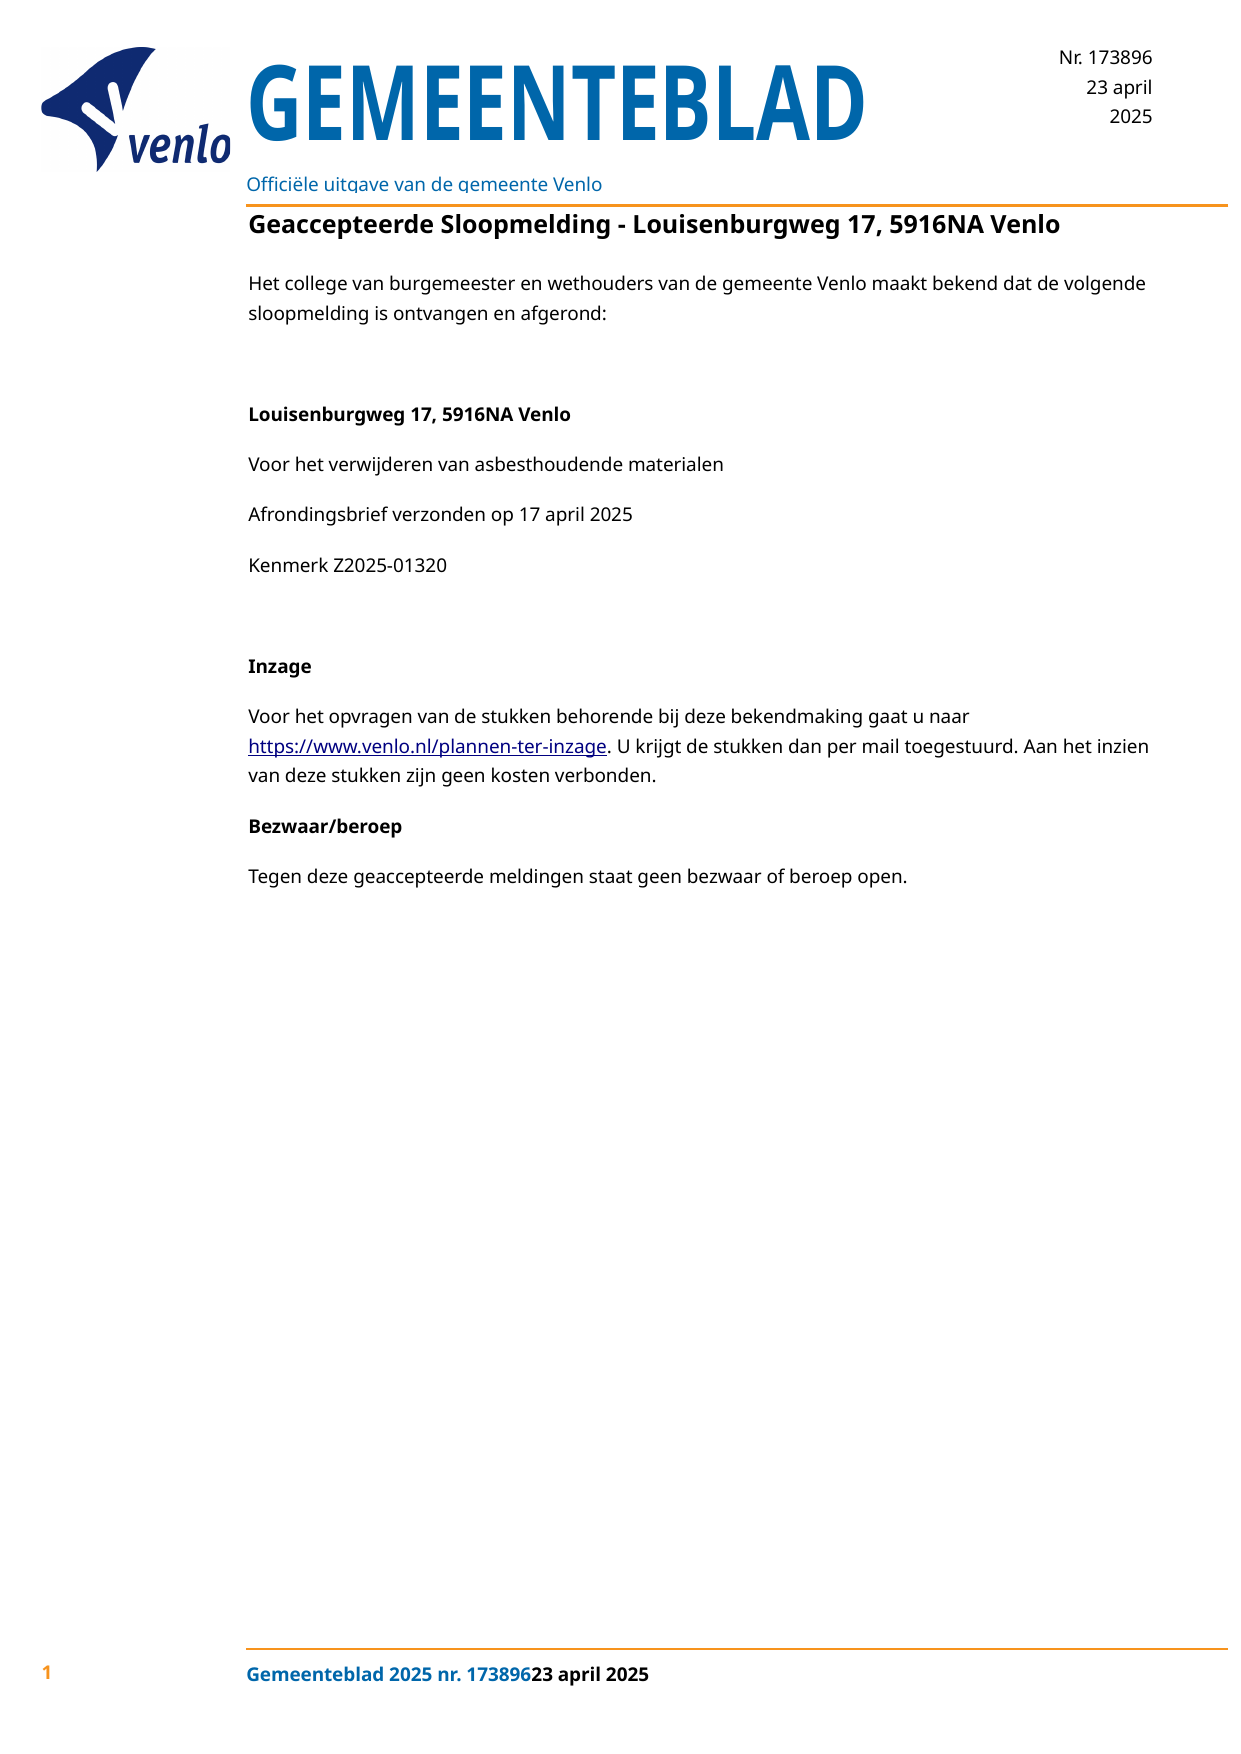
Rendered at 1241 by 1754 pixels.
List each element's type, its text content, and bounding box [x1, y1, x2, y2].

text Louisenburgweg 17, 5916NA Venlo [248, 401, 1152, 426]
text Geaccepteerde Sloopmelding - Louisenburgweg 17, 5916NA Venlo [248, 207, 1152, 241]
text Afrondingsbrief verzonden op 17 april 2025 [248, 502, 1152, 527]
text Voor het verwijderen van asbesthoudende materialen [248, 451, 1152, 477]
text Tegen deze geaccepteerde meldingen staat geen bezwaar of beroep open. [248, 863, 1152, 889]
text Kenmerk Z2025-01320 [248, 552, 1152, 578]
text Inzage [248, 653, 1152, 678]
text Voor het opvragen van de stukken behorende bij deze bekendmaking gaat u naar https://www.venlo.nl/plannen-ter-inzage. U krijgt de stukken dan per mail toegestuurd. Aan het inzien van deze stukken zijn geen kosten verbonden. [248, 703, 1152, 788]
text Bezwaar/beroep [248, 813, 1152, 838]
text Het college van burgemeester en wethouders van de gemeente Venlo maakt bekend dat de volgende sloopmelding is ontvangen en afgerond: [248, 270, 1152, 326]
picture [41, 47, 231, 172]
